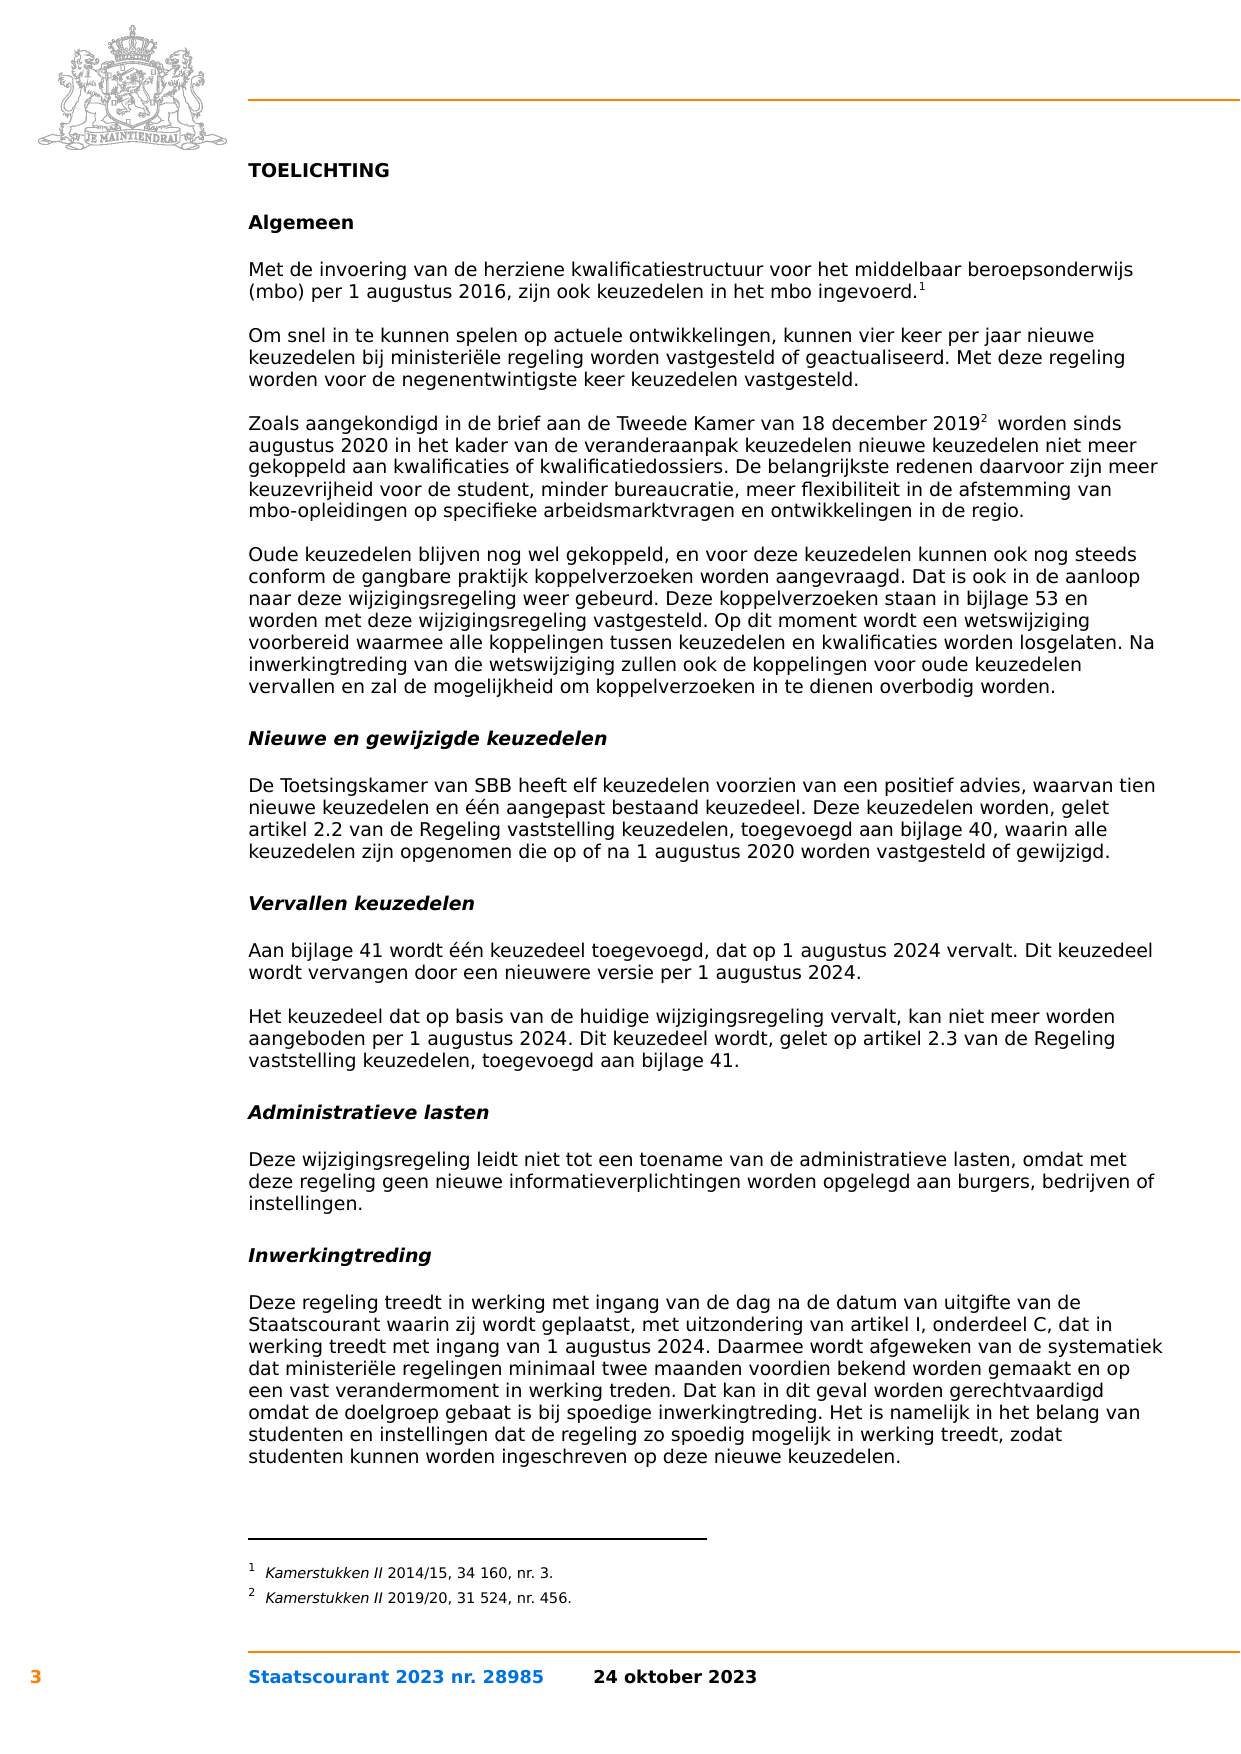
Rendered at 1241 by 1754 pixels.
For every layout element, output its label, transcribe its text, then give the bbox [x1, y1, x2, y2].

subtitle Nieuwe en gewijzigde keuzedelen [248, 728, 1163, 750]
text De Toetsingskamer van SBB heeft elf keuzedelen voorzien van een positief advies, waarvan tien nieuwe keuzedelen en één aangepast bestaand keuzedeel. Deze keuzedelen worden, gelet artikel 2.2 van de Regeling vaststelling keuzedelen, toegevoegd aan bijlage 40, waarin alle keuzedelen zijn opgenomen die op of na 1 augustus 2020 worden vastgesteld of gewijzigd. [248, 775, 1163, 863]
picture [38, 25, 227, 150]
subtitle Vervallen keuzedelen [248, 893, 1163, 915]
text Kamerstukken II 2014/15, 34 160, nr. 3. [248, 1561, 1163, 1583]
text Kamerstukken II 2019/20, 31 524, nr. 456. [248, 1586, 1163, 1608]
subtitle Algemeen [248, 212, 1163, 234]
text Met de invoering van de herziene kwalificatiestructuur voor het middelbaar beroepsonderwijs (mbo) per 1 augustus 2016, zijn ook keuzedelen in het mbo ingevoerd. [248, 259, 1163, 303]
text Deze wijzigingsregeling leidt niet tot een toename van de administratieve lasten, omdat met deze regeling geen nieuwe informatieverplichtingen worden opgelegd aan burgers, bedrijven of instellingen. [248, 1149, 1163, 1215]
subtitle TOELICHTING [248, 160, 1163, 182]
text Aan bijlage 41 wordt één keuzedeel toegevoegd, dat op 1 augustus 2024 vervalt. Dit keuzedeel wordt vervangen door een nieuwere versie per 1 augustus 2024. [248, 940, 1163, 984]
text Om snel in te kunnen spelen op actuele ontwikkelingen, kunnen vier keer per jaar nieuwe keuzedelen bij ministeriële regeling worden vastgesteld of geactualiseerd. Met deze regeling worden voor de negenentwintigste keer keuzedelen vastgesteld. [248, 325, 1163, 391]
subtitle Inwerkingtreding [248, 1245, 1163, 1267]
text Deze regeling treedt in werking met ingang van de dag na de datum van uitgifte van de Staatscourant waarin zij wordt geplaatst, met uitzondering van artikel I, onderdeel C, dat in werking treedt met ingang van 1 augustus 2024. Daarmee wordt afgeweken van de systematiek dat ministeriële regelingen minimaal twee maanden voordien bekend worden gemaakt en op een vast verandermoment in werking treden. Dat kan in dit geval worden gerechtvaardigd omdat de doelgroep gebaat is bij spoedige inwerkingtreding. Het is namelijk in het belang van studenten en instellingen dat de regeling zo spoedig mogelijk in werking treedt, zodat studenten kunnen worden ingeschreven op deze nieuwe keuzedelen. [248, 1292, 1163, 1467]
text Oude keuzedelen blijven nog wel gekoppeld, en voor deze keuzedelen kunnen ook nog steeds conform de gangbare praktijk koppelverzoeken worden aangevraagd. Dat is ook in de aanloop naar deze wijzigingsregeling weer gebeurd. Deze koppelverzoeken staan in bijlage 53 en worden met deze wijzigingsregeling vastgesteld. Op dit moment wordt een wetswijziging voorbereid waarmee alle koppelingen tussen keuzedelen en kwalificaties worden losgelaten. Na inwerkingtreding van die wetswijziging zullen ook de koppelingen voor oude keuzedelen vervallen en zal de mogelijkheid om koppelverzoeken in te dienen overbodig worden. [248, 544, 1163, 698]
text Zoals aangekondigd in de brief aan de Tweede Kamer van 18 december 2019 worden sinds augustus 2020 in het kader van de veranderaanpak keuzedelen nieuwe keuzedelen niet meer gekoppeld aan kwalificaties of kwalificatiedossiers. De belangrijkste redenen daarvoor zijn meer keuzevrijheid voor de student, minder bureaucratie, meer flexibiliteit in de afstemming van mbo-opleidingen op specifieke arbeidsmarktvragen en ontwikkelingen in de regio. [248, 412, 1163, 522]
text Het keuzedeel dat op basis van de huidige wijzigingsregeling vervalt, kan niet meer worden aangeboden per 1 augustus 2024. Dit keuzedeel wordt, gelet op artikel 2.3 van de Regeling vaststelling keuzedelen, toegevoegd aan bijlage 41. [248, 1006, 1163, 1072]
subtitle Administratieve lasten [248, 1102, 1163, 1124]
